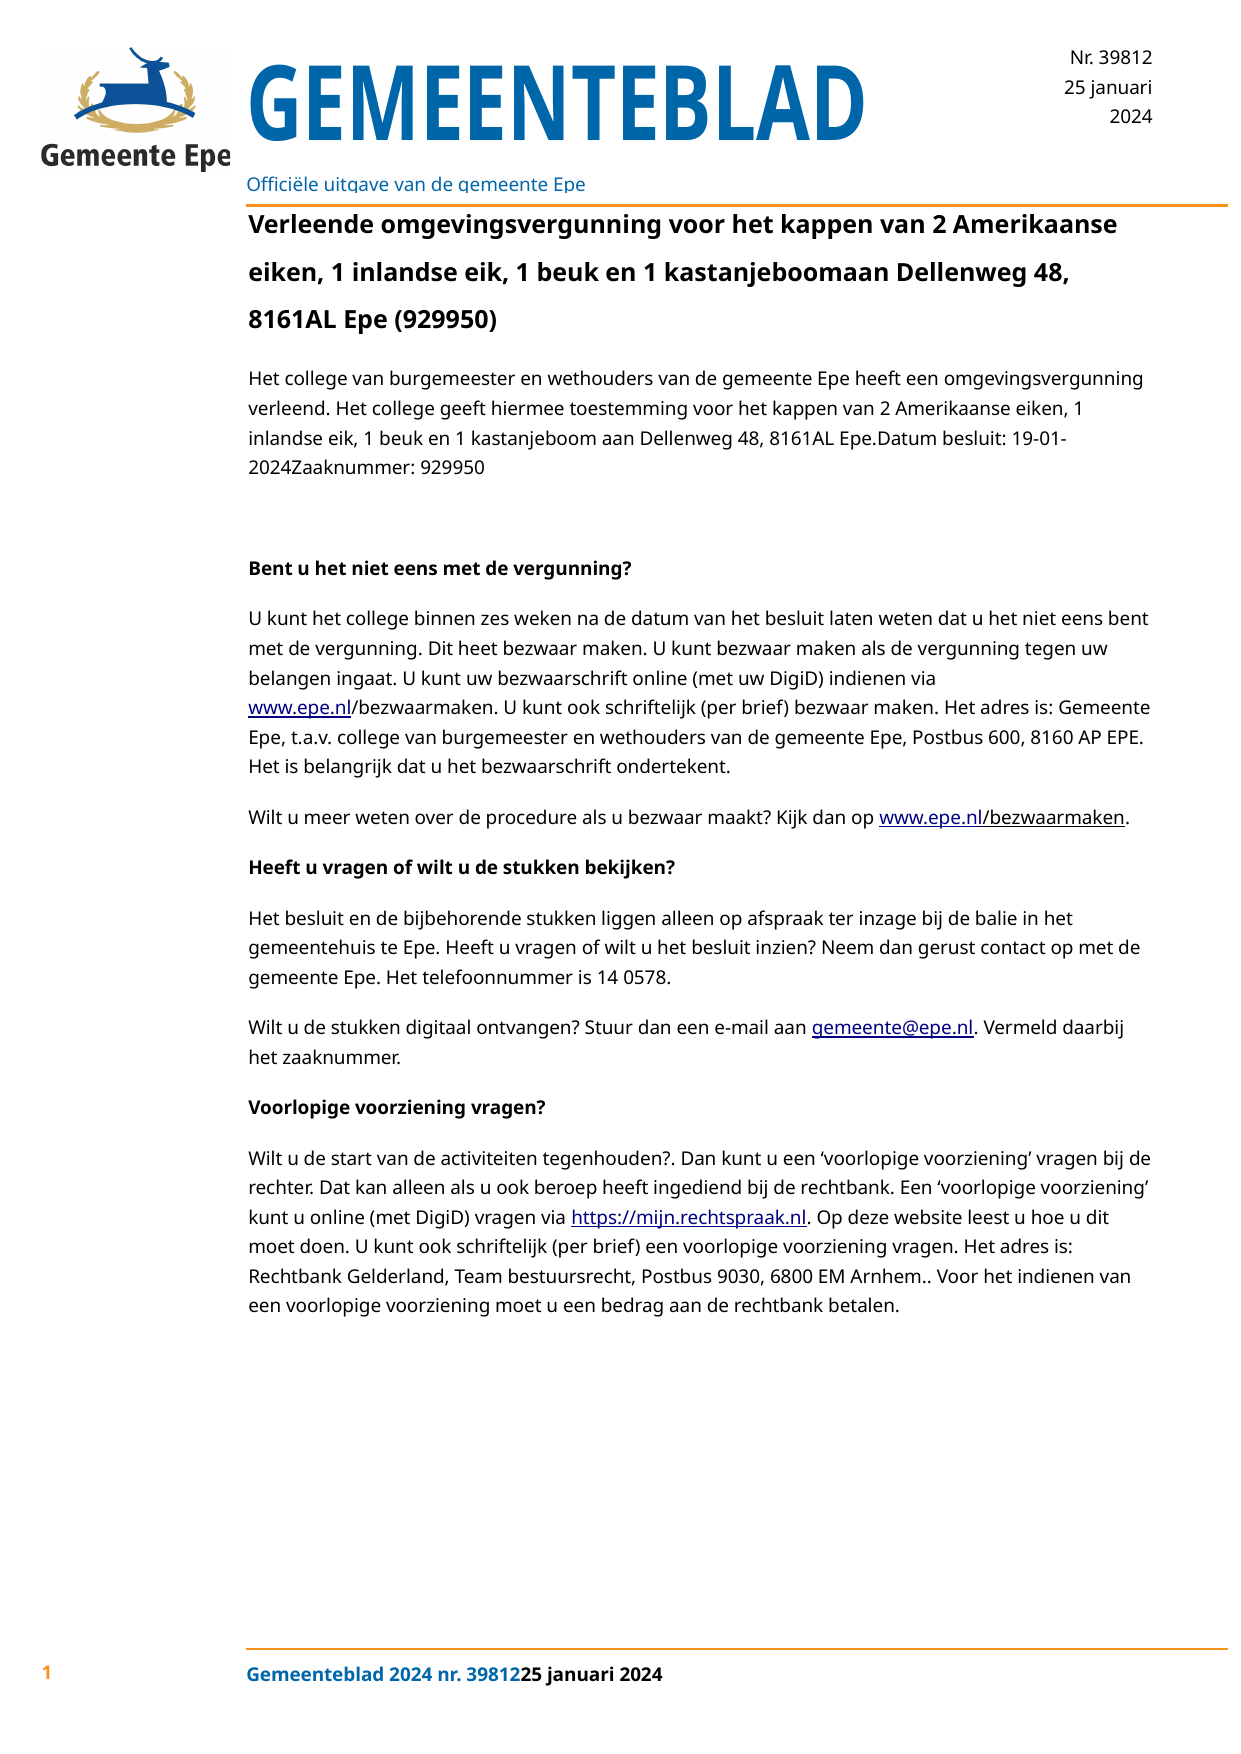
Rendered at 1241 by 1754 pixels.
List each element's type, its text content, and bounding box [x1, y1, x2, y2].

text Heeft u vragen of wilt u de stukken bekijken? [248, 854, 1152, 880]
text U kunt het college binnen zes weken na de datum van het besluit laten weten dat u het niet eens bent met de vergunning. Dit heet bezwaar maken. U kunt bezwaar maken als de vergunning tegen uw belangen ingaat. U kunt uw bezwaarschrift online (met uw DigiD) indienen via www.epe.nl/bezwaarmaken. U kunt ook schriftelijk (per brief) bezwaar maken. Het adres is: Gemeente Epe, t.a.v. college van burgemeester en wethouders van de gemeente Epe, Postbus 600, 8160 AP EPE. Het is belangrijk dat u het bezwaarschrift ondertekent. [248, 606, 1152, 779]
text Bent u het niet eens met de vergunning? [248, 555, 1152, 581]
text Wilt u meer weten over de procedure als u bezwaar maakt? Kijk dan op www.epe.nl/bezwaarmaken. [248, 804, 1152, 829]
text Wilt u de start van de activiteiten tegenhouden?. Dan kunt u een ‘voorlopige voorziening’ vragen bij de rechter. Dat kan alleen als u ook beroep heeft ingediend bij de rechtbank. Een ‘voorlopige voorziening’ kunt u online (met DigiD) vragen via https://mijn.rechtspraak.nl. Op deze website leest u hoe u dit moet doen. U kunt ook schriftelijk (per brief) een voorlopige voorziening vragen. Het adres is: Rechtbank Gelderland, Team bestuursrecht, Postbus 9030, 6800 EM Arnhem.. Voor het indienen van een voorlopige voorziening moet u een bedrag aan de rechtbank betalen. [248, 1145, 1152, 1318]
text Het besluit en de bijbehorende stukken liggen alleen op afspraak ter inzage bij de balie in het gemeentehuis te Epe. Heeft u vragen of wilt u het besluit inzien? Neem dan gerust contact op met de gemeente Epe. Het telefoonnummer is 14 0578. [248, 905, 1152, 989]
text Verleende omgevingsvergunning voor het kappen van 2 Amerikaanse eiken, 1 inlandse eik, 1 beuk en 1 kastanjeboomaan Dellenweg 48, 8161AL Epe (929950) [248, 207, 1152, 336]
text Het college van burgemeester en wethouders van de gemeente Epe heeft een omgevingsvergunning verleend. Het college geeft hiermee toestemming voor het kappen van 2 Amerikaanse eiken, 1 inlandse eik, 1 beuk en 1 kastanjeboom aan Dellenweg 48, 8161AL Epe.Datum besluit: 19-01-2024Zaaknummer: 929950 [248, 366, 1152, 480]
picture [41, 47, 231, 172]
text Wilt u de stukken digitaal ontvangen? Stuur dan een e-mail aan gemeente@epe.nl. Vermeld daarbij het zaaknummer. [248, 1014, 1152, 1069]
text Voorlopige voorziening vragen? [248, 1094, 1152, 1120]
